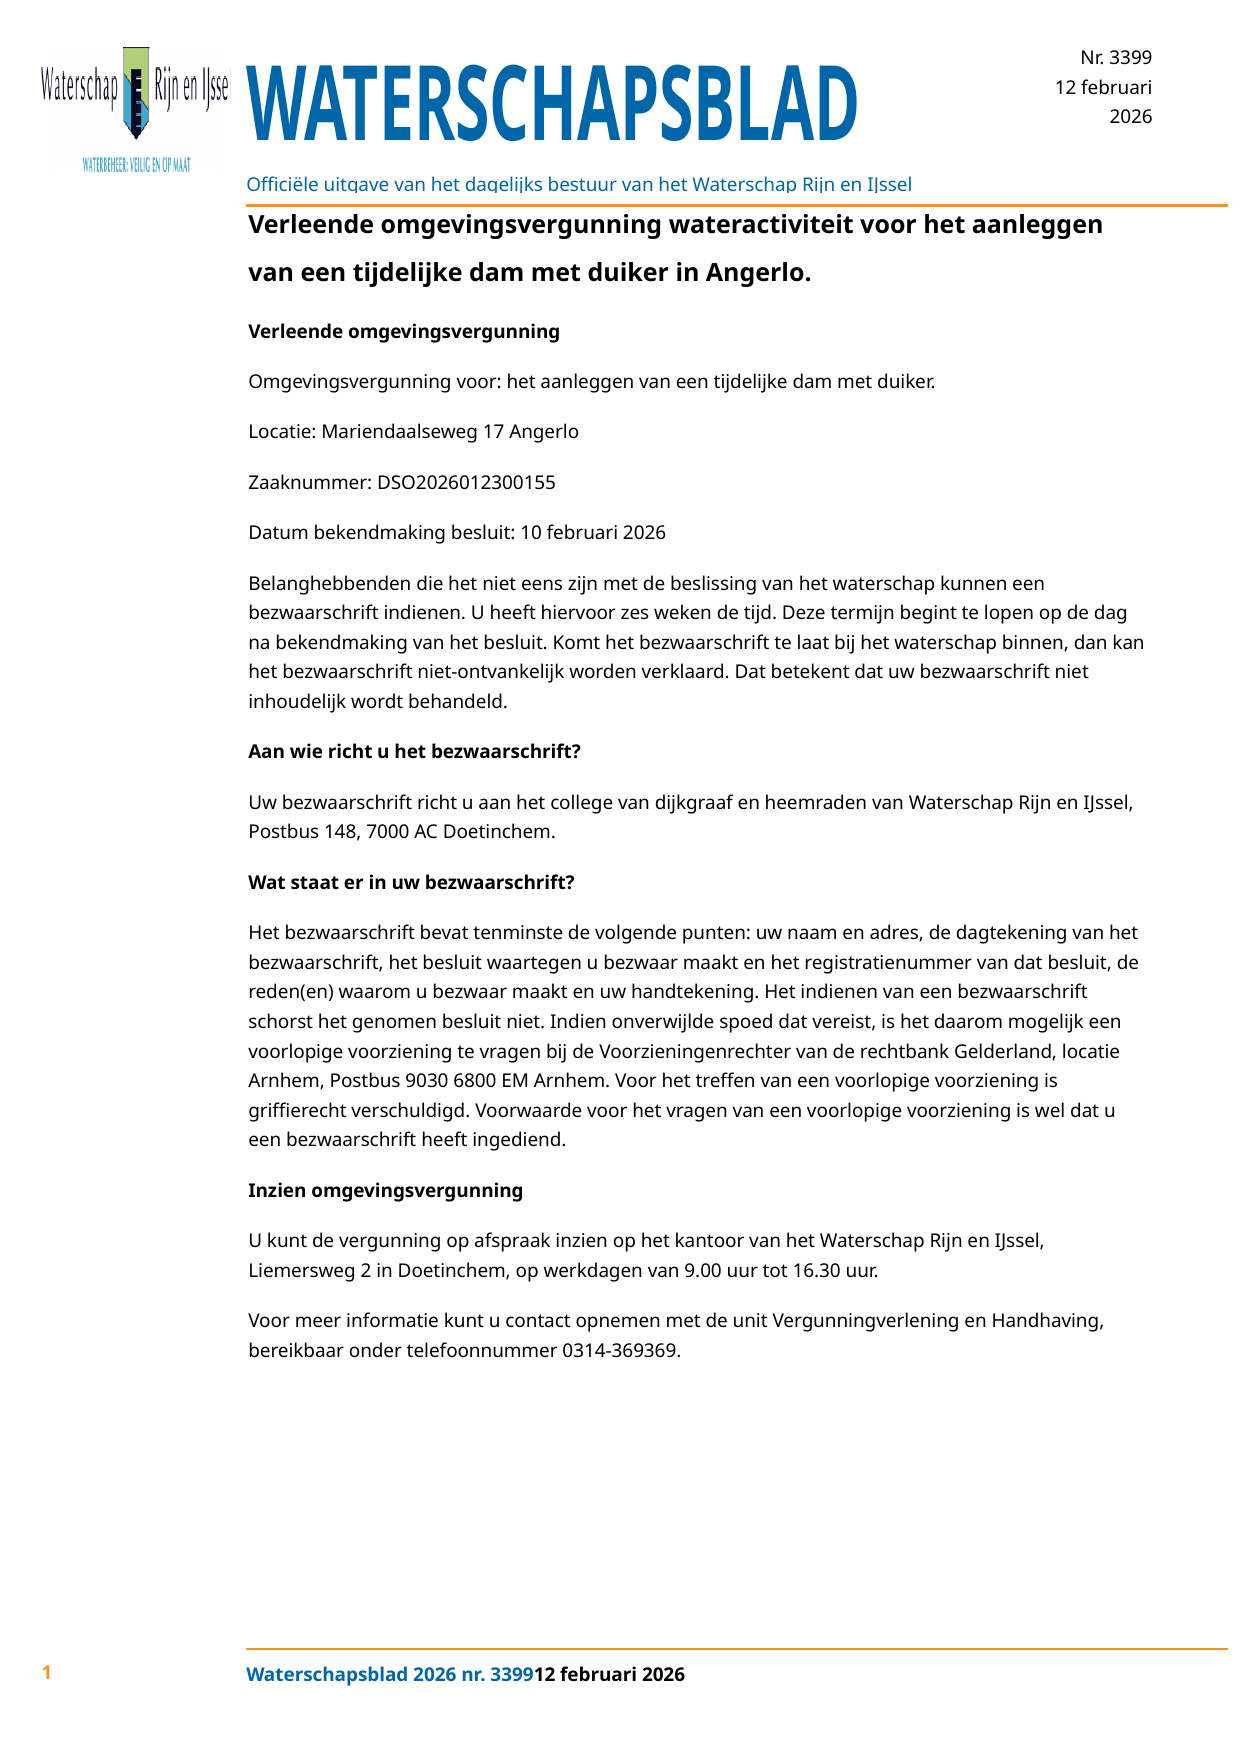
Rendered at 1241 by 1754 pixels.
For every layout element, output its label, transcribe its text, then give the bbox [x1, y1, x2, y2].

picture [41, 47, 231, 172]
text U kunt de vergunning op afspraak inzien op het kantoor van het Waterschap Rijn en IJssel, Liemersweg 2 in Doetinchem, op werkdagen van 9.00 uur tot 16.30 uur. [248, 1227, 1152, 1283]
text Zaaknummer: DSO2026012300155 [248, 469, 1152, 495]
text Verleende omgevingsvergunning wateractiviteit voor het aanleggen van een tijdelijke dam met duiker in Angerlo. [248, 207, 1152, 288]
text Wat staat er in uw bezwaarschrift? [248, 869, 1152, 895]
text Het bezwaarschrift bevat tenminste de volgende punten: uw naam en adres, de dagtekening van het bezwaarschrift, het besluit waartegen u bezwaar maakt en het registratienummer van dat besluit, de reden(en) waarom u bezwaar maakt en uw handtekening. Het indienen van een bezwaarschrift schorst het genomen besluit niet. Indien onverwijlde spoed dat vereist, is het daarom mogelijk een voorlopige voorziening te vragen bij de Voorzieningenrechter van de rechtbank Gelderland, locatie Arnhem, Postbus 9030 6800 EM Arnhem. Voor het treffen van een voorlopige voorziening is griffierecht verschuldigd. Voorwaarde voor het vragen van een voorlopige voorziening is wel dat u een bezwaarschrift heeft ingediend. [248, 919, 1152, 1152]
text Aan wie richt u het bezwaarschrift? [248, 739, 1152, 764]
text Datum bekendmaking besluit: 10 februari 2026 [248, 519, 1152, 545]
text Uw bezwaarschrift richt u aan het college van dijkgraaf en heemraden van Waterschap Rijn en IJssel, Postbus 148, 7000 AC Doetinchem. [248, 789, 1152, 844]
text Voor meer informatie kunt u contact opnemen met de unit Vergunningverlening en Handhaving, bereikbaar onder telefoonnummer 0314-369369. [248, 1307, 1152, 1363]
text Omgevingsvergunning voor: het aanleggen van een tijdelijke dam met duiker. [248, 368, 1152, 394]
text Belanghebbenden die het niet eens zijn met de beslissing van het waterschap kunnen een bezwaarschrift indienen. U heeft hiervoor zes weken de tijd. Deze termijn begint te lopen op de dag na bekendmaking van het besluit. Komt het bezwaarschrift te laat bij het waterschap binnen, dan kan het bezwaarschrift niet-ontvankelijk worden verklaard. Dat betekent dat uw bezwaarschrift niet inhoudelijk wordt behandeld. [248, 570, 1152, 714]
text Inzien omgevingsvergunning [248, 1177, 1152, 1203]
text Locatie: Mariendaalseweg 17 Angerlo [248, 419, 1152, 444]
text Verleende omgevingsvergunning [248, 318, 1152, 344]
